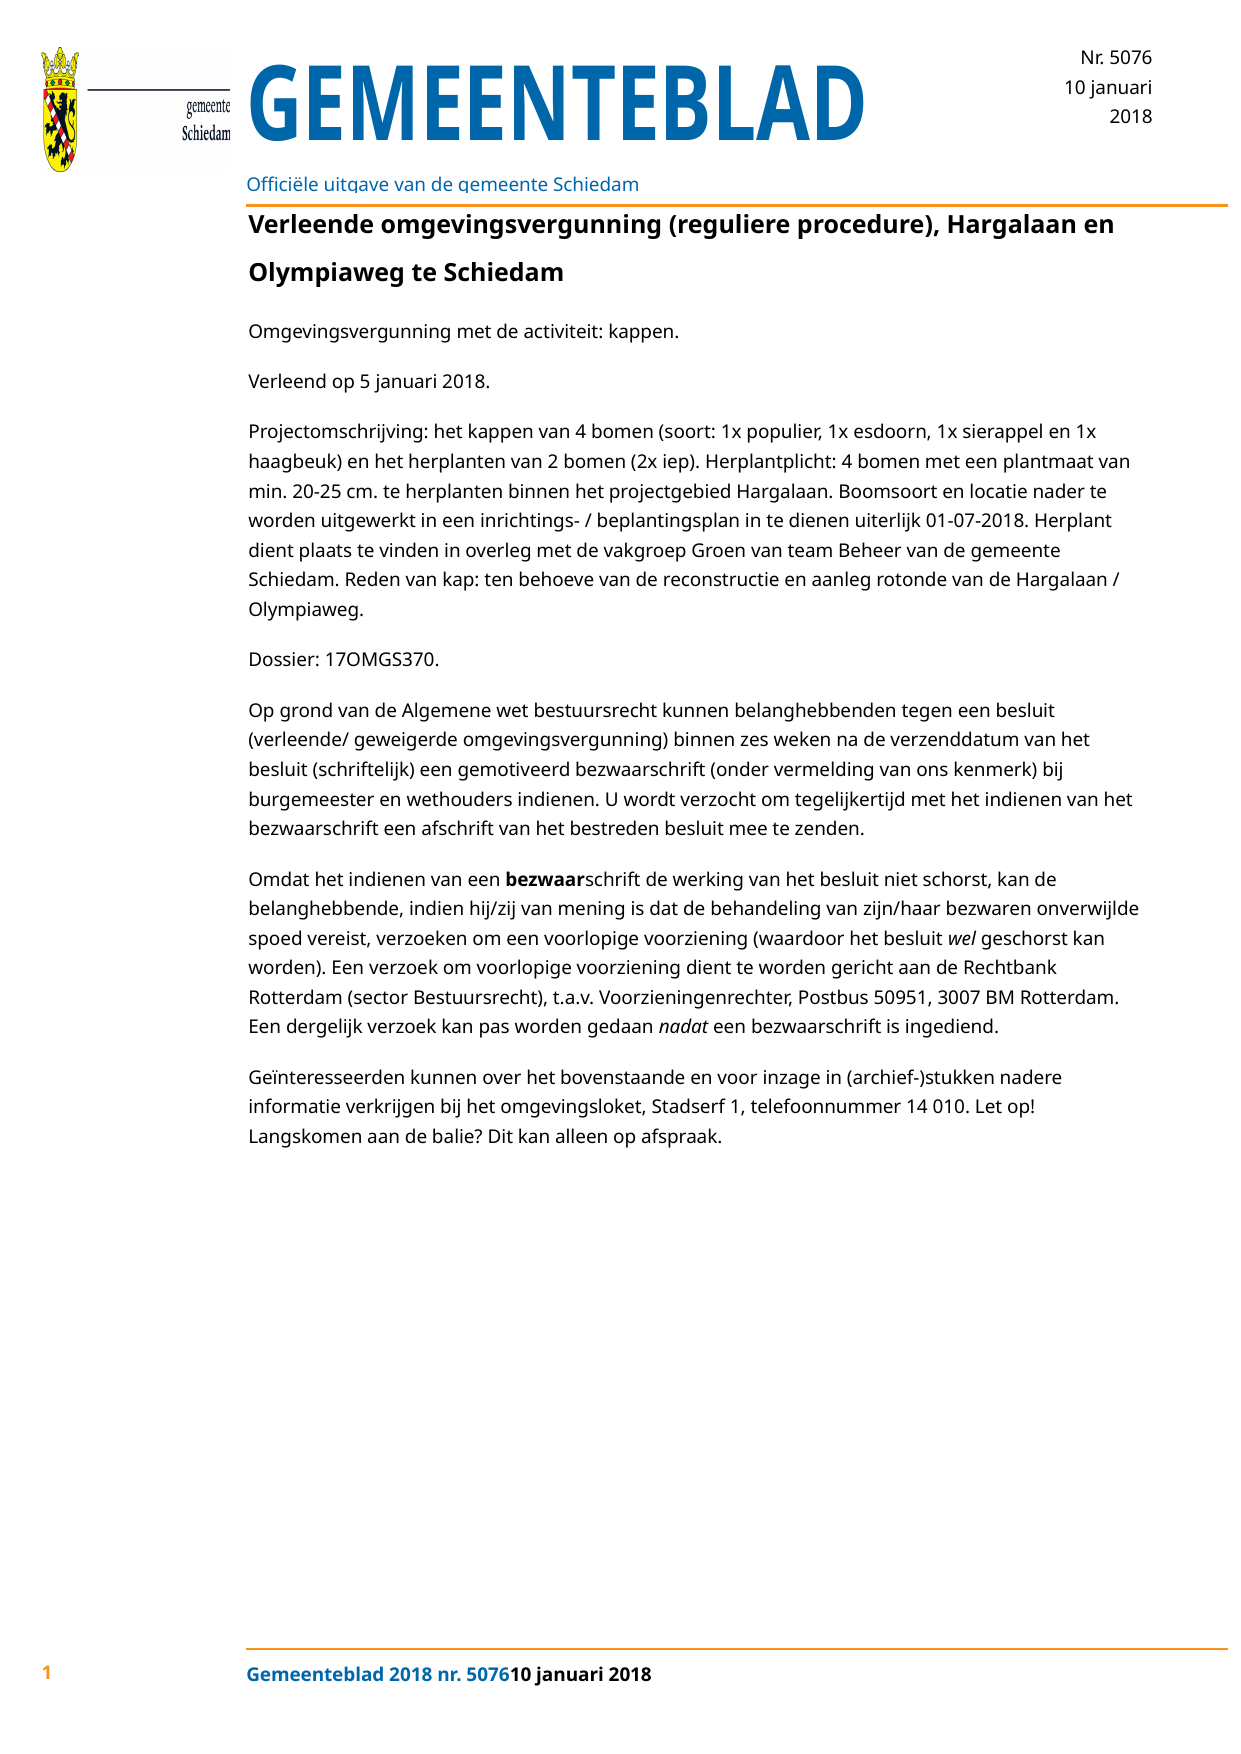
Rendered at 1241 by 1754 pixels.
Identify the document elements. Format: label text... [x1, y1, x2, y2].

text Omdat het indienen van een bezwaarschrift de werking van het besluit niet schorst, kan de belanghebbende, indien hij/zij van mening is dat de behandeling van zijn/haar bezwaren onverwijlde spoed vereist, verzoeken om een voorlopige voorziening (waardoor het besluit wel geschorst kan worden). Een verzoek om voorlopige voorziening dient te worden gericht aan de Rechtbank Rotterdam (sector Bestuursrecht), t.a.v. Voorzieningenrechter, Postbus 50951, 3007 BM Rotterdam. Een dergelijk verzoek kan pas worden gedaan nadat een bezwaarschrift is ingediend. [248, 866, 1152, 1039]
text Verleende omgevingsvergunning (reguliere procedure), Hargalaan en Olympiaweg te Schiedam [248, 207, 1152, 288]
text Omgevingsvergunning met de activiteit: kappen. [248, 318, 1152, 344]
text Geïnteresseerden kunnen over het bovenstaande en voor inzage in (archief-)stukken nadere informatie verkrijgen bij het omgevingsloket, Stadserf 1, telefoonnummer 14 010. Let op! Langskomen aan de balie? Dit kan alleen op afspraak. [248, 1064, 1152, 1149]
text Op grond van de Algemene wet bestuursrecht kunnen belanghebbenden tegen een besluit (verleende/ geweigerde omgevingsvergunning) binnen zes weken na de verzenddatum van het besluit (schriftelijk) een gemotiveerd bezwaarschrift (onder vermelding van ons kenmerk) bij burgemeester en wethouders indienen. U wordt verzocht om tegelijkertijd met het indienen van het bezwaarschrift een afschrift van het bestreden besluit mee te zenden. [248, 697, 1152, 841]
text Projectomschrijving: het kappen van 4 bomen (soort: 1x populier, 1x esdoorn, 1x sierappel en 1x haagbeuk) en het herplanten van 2 bomen (2x iep). Herplantplicht: 4 bomen met een plantmaat van min. 20-25 cm. te herplanten binnen het projectgebied Hargalaan. Boomsoort en locatie nader te worden uitgewerkt in een inrichtings- / beplantingsplan in te dienen uiterlijk 01-07-2018. Herplant dient plaats te vinden in overleg met de vakgroep Groen van team Beheer van de gemeente Schiedam. Reden van kap: ten behoeve van de reconstructie en aanleg rotonde van de Hargalaan / Olympiaweg. [248, 419, 1152, 622]
picture [41, 47, 231, 172]
text Verleend op 5 januari 2018. [248, 368, 1152, 394]
text Dossier: 17OMGS370. [248, 647, 1152, 672]
